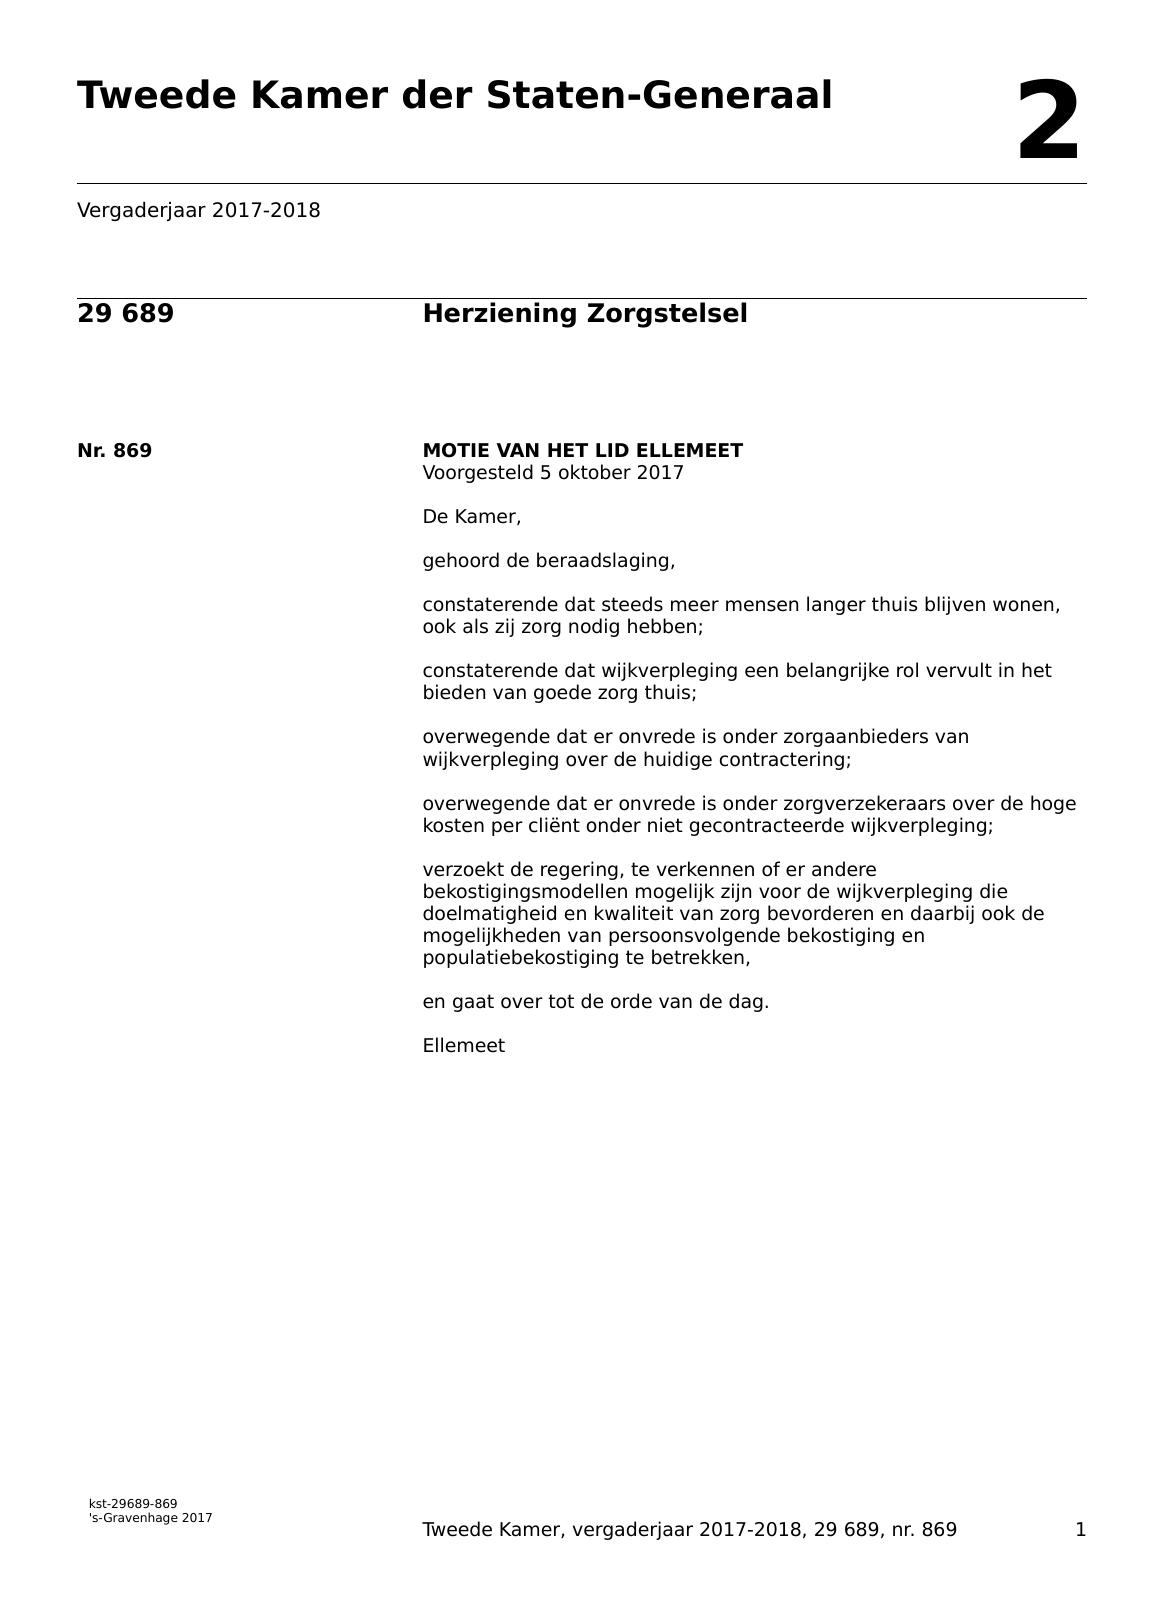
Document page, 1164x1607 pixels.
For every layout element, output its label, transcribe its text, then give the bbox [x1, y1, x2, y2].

text De Kamer, [422, 506, 1087, 528]
text Voorgesteld 5 oktober 2017 [422, 462, 1087, 484]
text en gaat over tot de orde van de dag. [422, 991, 1087, 1013]
text kst-29689-869 [88, 1497, 323, 1511]
table_header Tweede Kamer der Staten-Generaal [77, 59, 886, 183]
text constaterende dat wijkverpleging een belangrijke rol vervult in het bieden van goede zorg thuis; [422, 660, 1087, 704]
text Ellemeet [422, 1035, 1087, 1057]
table_cell Vergaderjaar 2017-2018 [77, 184, 1087, 298]
text 's-Gravenhage 2017 [88, 1511, 323, 1525]
text overwegende dat er onvrede is onder zorgaanbieders van wijkverpleging over de huidige contractering; [422, 726, 1087, 770]
text overwegende dat er onvrede is onder zorgverzekeraars over de hoge kosten per cliënt onder niet gecontracteerde wijkverpleging; [422, 793, 1087, 837]
table_header 2 [886, 59, 1087, 183]
text verzoekt de regering, te verkennen of er andere bekostigingsmodellen mogelijk zijn voor de wijkverpleging die doelmatigheid en kwaliteit van zorg bevorderen en daarbij ook de mogelijkheden van persoonsvolgende bekostiging en populatiebekostiging te betrekken, [422, 859, 1087, 969]
text gehoord de beraadslaging, [422, 550, 1087, 572]
text constaterende dat steeds meer mensen langer thuis blijven wonen, ook als zij zorg nodig hebben; [422, 594, 1087, 638]
subtitle Nr. 869 MOTIE VAN HET LID ELLEMEET [77, 440, 1087, 462]
subtitle 29 689 Herziening Zorgstelsel [77, 299, 1087, 329]
